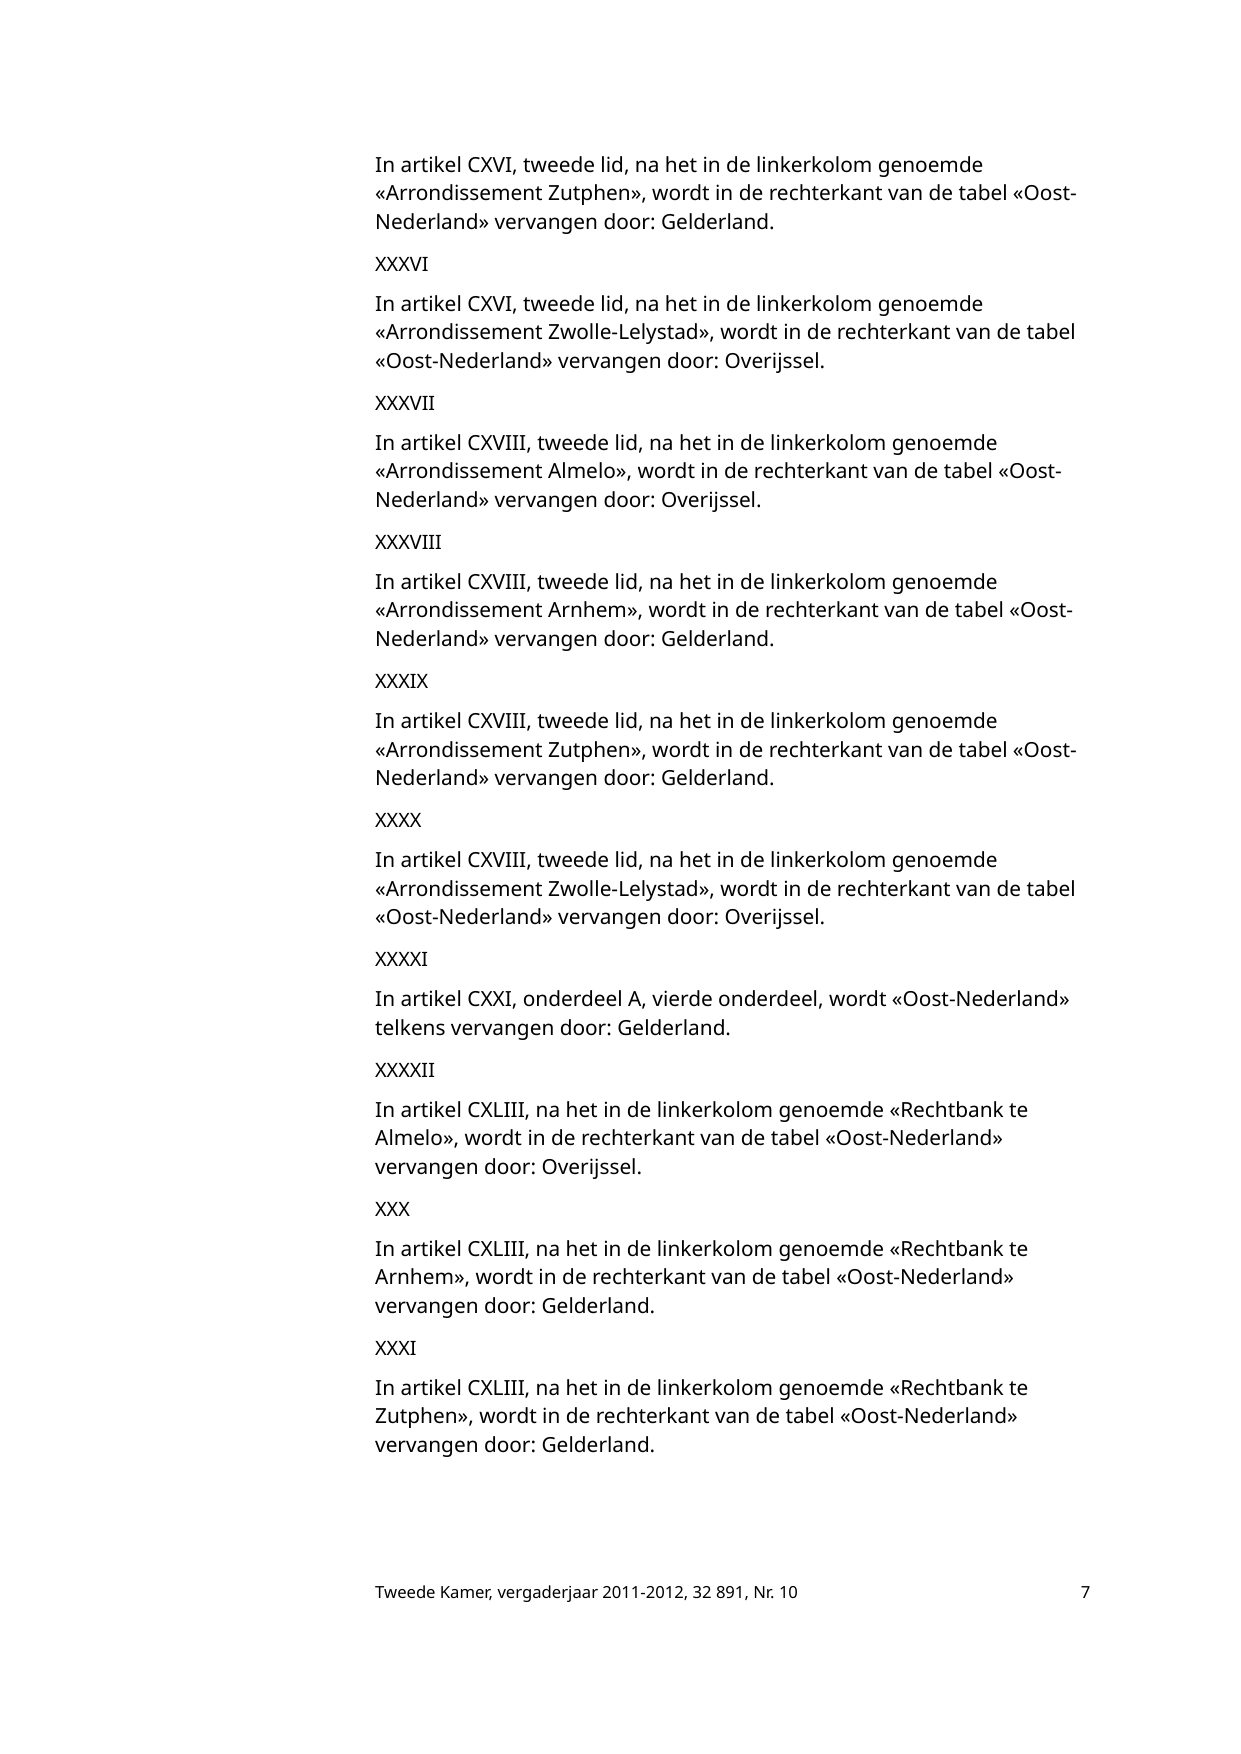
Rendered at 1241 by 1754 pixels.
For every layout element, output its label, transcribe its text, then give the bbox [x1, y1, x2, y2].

text XXXX [375, 807, 1090, 833]
text XXXVI [375, 250, 1090, 277]
text In artikel CXXI, onderdeel A, vierde onderdeel, wordt «Oost-Nederland» telkens vervangen door: Gelderland. [375, 984, 1090, 1041]
text XXXVIII [375, 528, 1090, 555]
text In artikel CXLIII, na het in de linkerkolom genoemde «Rechtbank te Arnhem», wordt in de rechterkant van de tabel «Oost-Nederland» vervangen door: Gelderland. [375, 1234, 1090, 1319]
text XXX [375, 1195, 1090, 1222]
text In artikel CXLIII, na het in de linkerkolom genoemde «Rechtbank te Almelo», wordt in de rechterkant van de tabel «Oost-Nederland» vervangen door: Overijssel. [375, 1095, 1090, 1180]
text In artikel CXVIII, tweede lid, na het in de linkerkolom genoemde «Arrondissement Zwolle-Lelystad», wordt in de rechterkant van de tabel «Oost-Nederland» vervangen door: Overijssel. [375, 845, 1090, 931]
text In artikel CXVIII, tweede lid, na het in de linkerkolom genoemde «Arrondissement Almelo», wordt in de rechterkant van de tabel «Oost-Nederland» vervangen door: Overijssel. [375, 428, 1090, 513]
text XXXXII [375, 1056, 1090, 1083]
text XXXXI [375, 946, 1090, 973]
text In artikel CXLIII, na het in de linkerkolom genoemde «Rechtbank te Zutphen», wordt in de rechterkant van de tabel «Oost-Nederland» vervangen door: Gelderland. [375, 1373, 1090, 1458]
text XXXVII [375, 389, 1090, 416]
text In artikel CXVIII, tweede lid, na het in de linkerkolom genoemde «Arrondissement Zutphen», wordt in de rechterkant van de tabel «Oost-Nederland» vervangen door: Gelderland. [375, 706, 1090, 792]
text XXXI [375, 1334, 1090, 1361]
text In artikel CXVIII, tweede lid, na het in de linkerkolom genoemde «Arrondissement Arnhem», wordt in de rechterkant van de tabel «Oost-Nederland» vervangen door: Gelderland. [375, 567, 1090, 652]
text In artikel CXVI, tweede lid, na het in de linkerkolom genoemde «Arrondissement Zwolle-Lelystad», wordt in de rechterkant van de tabel «Oost-Nederland» vervangen door: Overijssel. [375, 289, 1090, 374]
text In artikel CXVI, tweede lid, na het in de linkerkolom genoemde «Arrondissement Zutphen», wordt in de rechterkant van de tabel «Oost-Nederland» vervangen door: Gelderland. [375, 150, 1090, 235]
text XXXIX [375, 667, 1090, 694]
